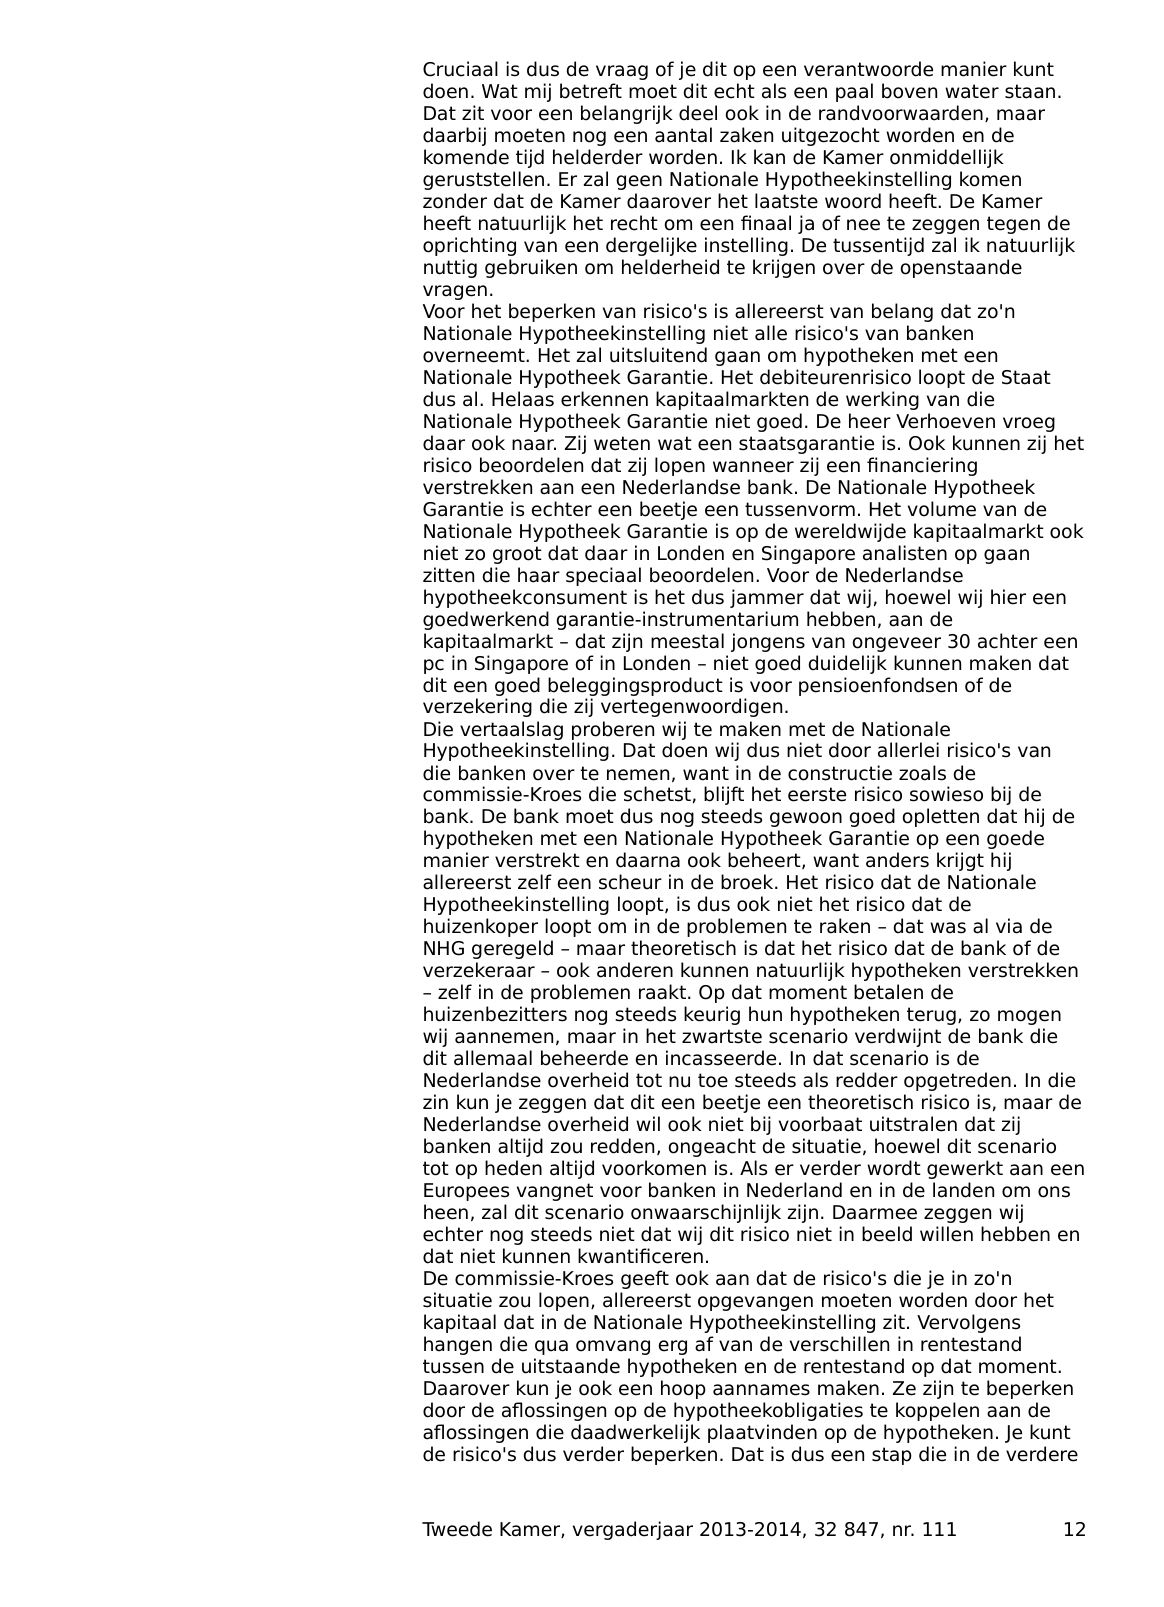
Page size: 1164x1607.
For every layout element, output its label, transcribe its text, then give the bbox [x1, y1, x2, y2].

text Die vertaalslag proberen wij te maken met de Nationale Hypotheekinstelling. Dat doen wij dus niet door allerlei risico's van die banken over te nemen, want in de constructie zoals de commissie-Kroes die schetst, blijft het eerste risico sowieso bij de bank. De bank moet dus nog steeds gewoon goed opletten dat hij de hypotheken met een Nationale Hypotheek Garantie op een goede manier verstrekt en daarna ook beheert, want anders krijgt hij allereerst zelf een scheur in de broek. Het risico dat de Nationale Hypotheekinstelling loopt, is dus ook niet het risico dat de huizenkoper loopt om in de problemen te raken – dat was al via de NHG geregeld – maar theoretisch is dat het risico dat de bank of de verzekeraar – ook anderen kunnen natuurlijk hypotheken verstrekken – zelf in de problemen raakt. Op dat moment betalen de huizenbezitters nog steeds keurig hun hypotheken terug, zo mogen wij aannemen, maar in het zwartste scenario verdwijnt de bank die dit allemaal beheerde en incasseerde. In dat scenario is de Nederlandse overheid tot nu toe steeds als redder opgetreden. In die zin kun je zeggen dat dit een beetje een theoretisch risico is, maar de Nederlandse overheid wil ook niet bij voorbaat uitstralen dat zij banken altijd zou redden, ongeacht de situatie, hoewel dit scenario tot op heden altijd voorkomen is. Als er verder wordt gewerkt aan een Europees vangnet voor banken in Nederland en in de landen om ons heen, zal dit scenario onwaarschijnlijk zijn. Daarmee zeggen wij echter nog steeds niet dat wij dit risico niet in beeld willen hebben en dat niet kunnen kwantificeren. [422, 718, 1087, 1268]
text De commissie-Kroes geeft ook aan dat de risico's die je in zo'n situatie zou lopen, allereerst opgevangen moeten worden door het kapitaal dat in de Nationale Hypotheekinstelling zit. Vervolgens hangen die qua omvang erg af van de verschillen in rentestand tussen de uitstaande hypotheken en de rentestand op dat moment. Daarover kun je ook een hoop aannames maken. Ze zijn te beperken door de aflossingen op de hypotheekobligaties te koppelen aan de aflossingen die daadwerkelijk plaatvinden op de hypotheken. Je kunt de risico's dus verder beperken. Dat is dus een stap die in de verdere [422, 1268, 1087, 1466]
text Voor het beperken van risico's is allereerst van belang dat zo'n Nationale Hypotheekinstelling niet alle risico's van banken overneemt. Het zal uitsluitend gaan om hypotheken met een Nationale Hypotheek Garantie. Het debiteurenrisico loopt de Staat dus al. Helaas erkennen kapitaalmarkten de werking van die Nationale Hypotheek Garantie niet goed. De heer Verhoeven vroeg daar ook naar. Zij weten wat een staatsgarantie is. Ook kunnen zij het risico beoordelen dat zij lopen wanneer zij een financiering verstrekken aan een Nederlandse bank. De Nationale Hypotheek Garantie is echter een beetje een tussenvorm. Het volume van de Nationale Hypotheek Garantie is op de wereldwijde kapitaalmarkt ook niet zo groot dat daar in Londen en Singapore analisten op gaan zitten die haar speciaal beoordelen. Voor de Nederlandse hypotheekconsument is het dus jammer dat wij, hoewel wij hier een goedwerkend garantie-instrumentarium hebben, aan de kapitaalmarkt – dat zijn meestal jongens van ongeveer 30 achter een pc in Singapore of in Londen – niet goed duidelijk kunnen maken dat dit een goed beleggingsproduct is voor pensioenfondsen of de verzekering die zij vertegenwoordigen. [422, 301, 1087, 718]
text Cruciaal is dus de vraag of je dit op een verantwoorde manier kunt doen. Wat mij betreft moet dit echt als een paal boven water staan. Dat zit voor een belangrijk deel ook in de randvoorwaarden, maar daarbij moeten nog een aantal zaken uitgezocht worden en de komende tijd helderder worden. Ik kan de Kamer onmiddellijk geruststellen. Er zal geen Nationale Hypotheekinstelling komen zonder dat de Kamer daarover het laatste woord heeft. De Kamer heeft natuurlijk het recht om een finaal ja of nee te zeggen tegen de oprichting van een dergelijke instelling. De tussentijd zal ik natuurlijk nuttig gebruiken om helderheid te krijgen over de openstaande vragen. [422, 59, 1087, 301]
